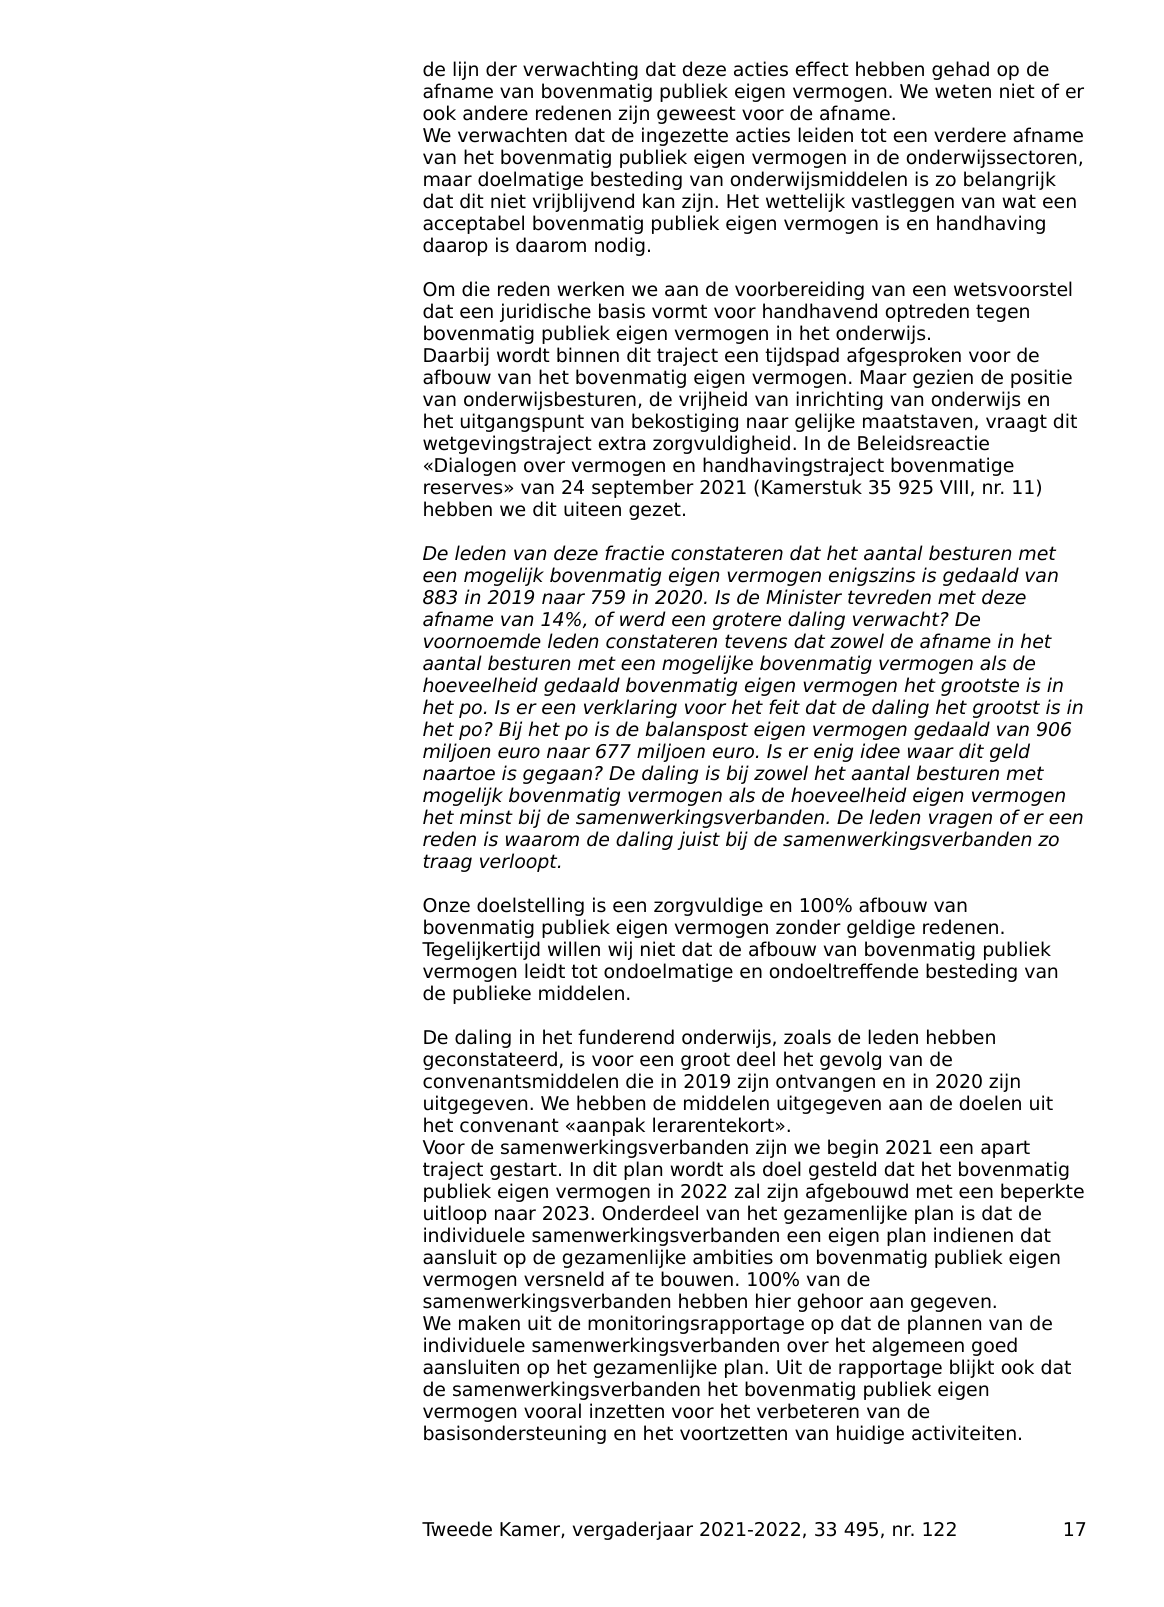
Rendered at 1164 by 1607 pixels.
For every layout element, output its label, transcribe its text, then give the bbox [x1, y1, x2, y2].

text Daarbij wordt binnen dit traject een tijdspad afgesproken voor de afbouw van het bovenmatig eigen vermogen. Maar gezien de positie van onderwijsbesturen, de vrijheid van inrichting van onderwijs en het uitgangspunt van bekostiging naar gelijke maatstaven, vraagt dit wetgevingstraject extra zorgvuldigheid. In de Beleidsreactie «Dialogen over vermogen en handhavingstraject bovenmatige reserves» van 24 september 2021 (Kamerstuk 35 925 VIII, nr. 11) hebben we dit uiteen gezet. [422, 345, 1087, 521]
text De daling in het funderend onderwijs, zoals de leden hebben geconstateerd, is voor een groot deel het gevolg van de convenantsmiddelen die in 2019 zijn ontvangen en in 2020 zijn uitgegeven. We hebben de middelen uitgegeven aan de doelen uit het convenant «aanpak lerarentekort». [422, 1027, 1087, 1137]
text Om die reden werken we aan de voorbereiding van een wetsvoorstel dat een juridische basis vormt voor handhavend optreden tegen bovenmatig publiek eigen vermogen in het onderwijs. [422, 279, 1087, 345]
text We verwachten dat de ingezette acties leiden tot een verdere afname van het bovenmatig publiek eigen vermogen in de onderwijssectoren, maar doelmatige besteding van onderwijsmiddelen is zo belangrijk dat dit niet vrijblijvend kan zijn. Het wettelijk vastleggen van wat een acceptabel bovenmatig publiek eigen vermogen is en handhaving daarop is daarom nodig. [422, 125, 1087, 257]
text Voor de samenwerkingsverbanden zijn we begin 2021 een apart traject gestart. In dit plan wordt als doel gesteld dat het bovenmatig publiek eigen vermogen in 2022 zal zijn afgebouwd met een beperkte uitloop naar 2023. Onderdeel van het gezamenlijke plan is dat de individuele samenwerkingsverbanden een eigen plan indienen dat aansluit op de gezamenlijke ambities om bovenmatig publiek eigen vermogen versneld af te bouwen. 100% van de samenwerkingsverbanden hebben hier gehoor aan gegeven. [422, 1137, 1087, 1313]
text De leden van deze fractie constateren dat het aantal besturen met een mogelijk bovenmatig eigen vermogen enigszins is gedaald van 883 in 2019 naar 759 in 2020. Is de Minister tevreden met deze afname van 14%, of werd een grotere daling verwacht? De voornoemde leden constateren tevens dat zowel de afname in het aantal besturen met een mogelijke bovenmatig vermogen als de hoeveelheid gedaald bovenmatig eigen vermogen het grootste is in het po. Is er een verklaring voor het feit dat de daling het grootst is in het po? Bij het po is de balanspost eigen vermogen gedaald van 906 miljoen euro naar 677 miljoen euro. Is er enig idee waar dit geld naartoe is gegaan? De daling is bij zowel het aantal besturen met mogelijk bovenmatig vermogen als de hoeveelheid eigen vermogen het minst bij de samenwerkingsverbanden. De leden vragen of er een reden is waarom de daling juist bij de samenwerkingsverbanden zo traag verloopt. [422, 543, 1087, 873]
text We maken uit de monitoringsrapportage op dat de plannen van de individuele samenwerkingsverbanden over het algemeen goed aansluiten op het gezamenlijke plan. Uit de rapportage blijkt ook dat de samenwerkingsverbanden het bovenmatig publiek eigen vermogen vooral inzetten voor het verbeteren van de basisondersteuning en het voortzetten van huidige activiteiten. [422, 1313, 1087, 1444]
text Onze doelstelling is een zorgvuldige en 100% afbouw van bovenmatig publiek eigen vermogen zonder geldige redenen. Tegelijkertijd willen wij niet dat de afbouw van bovenmatig publiek vermogen leidt tot ondoelmatige en ondoeltreffende besteding van de publieke middelen. [422, 895, 1087, 1005]
text de lijn der verwachting dat deze acties effect hebben gehad op de afname van bovenmatig publiek eigen vermogen. We weten niet of er ook andere redenen zijn geweest voor de afname. [422, 59, 1087, 125]
